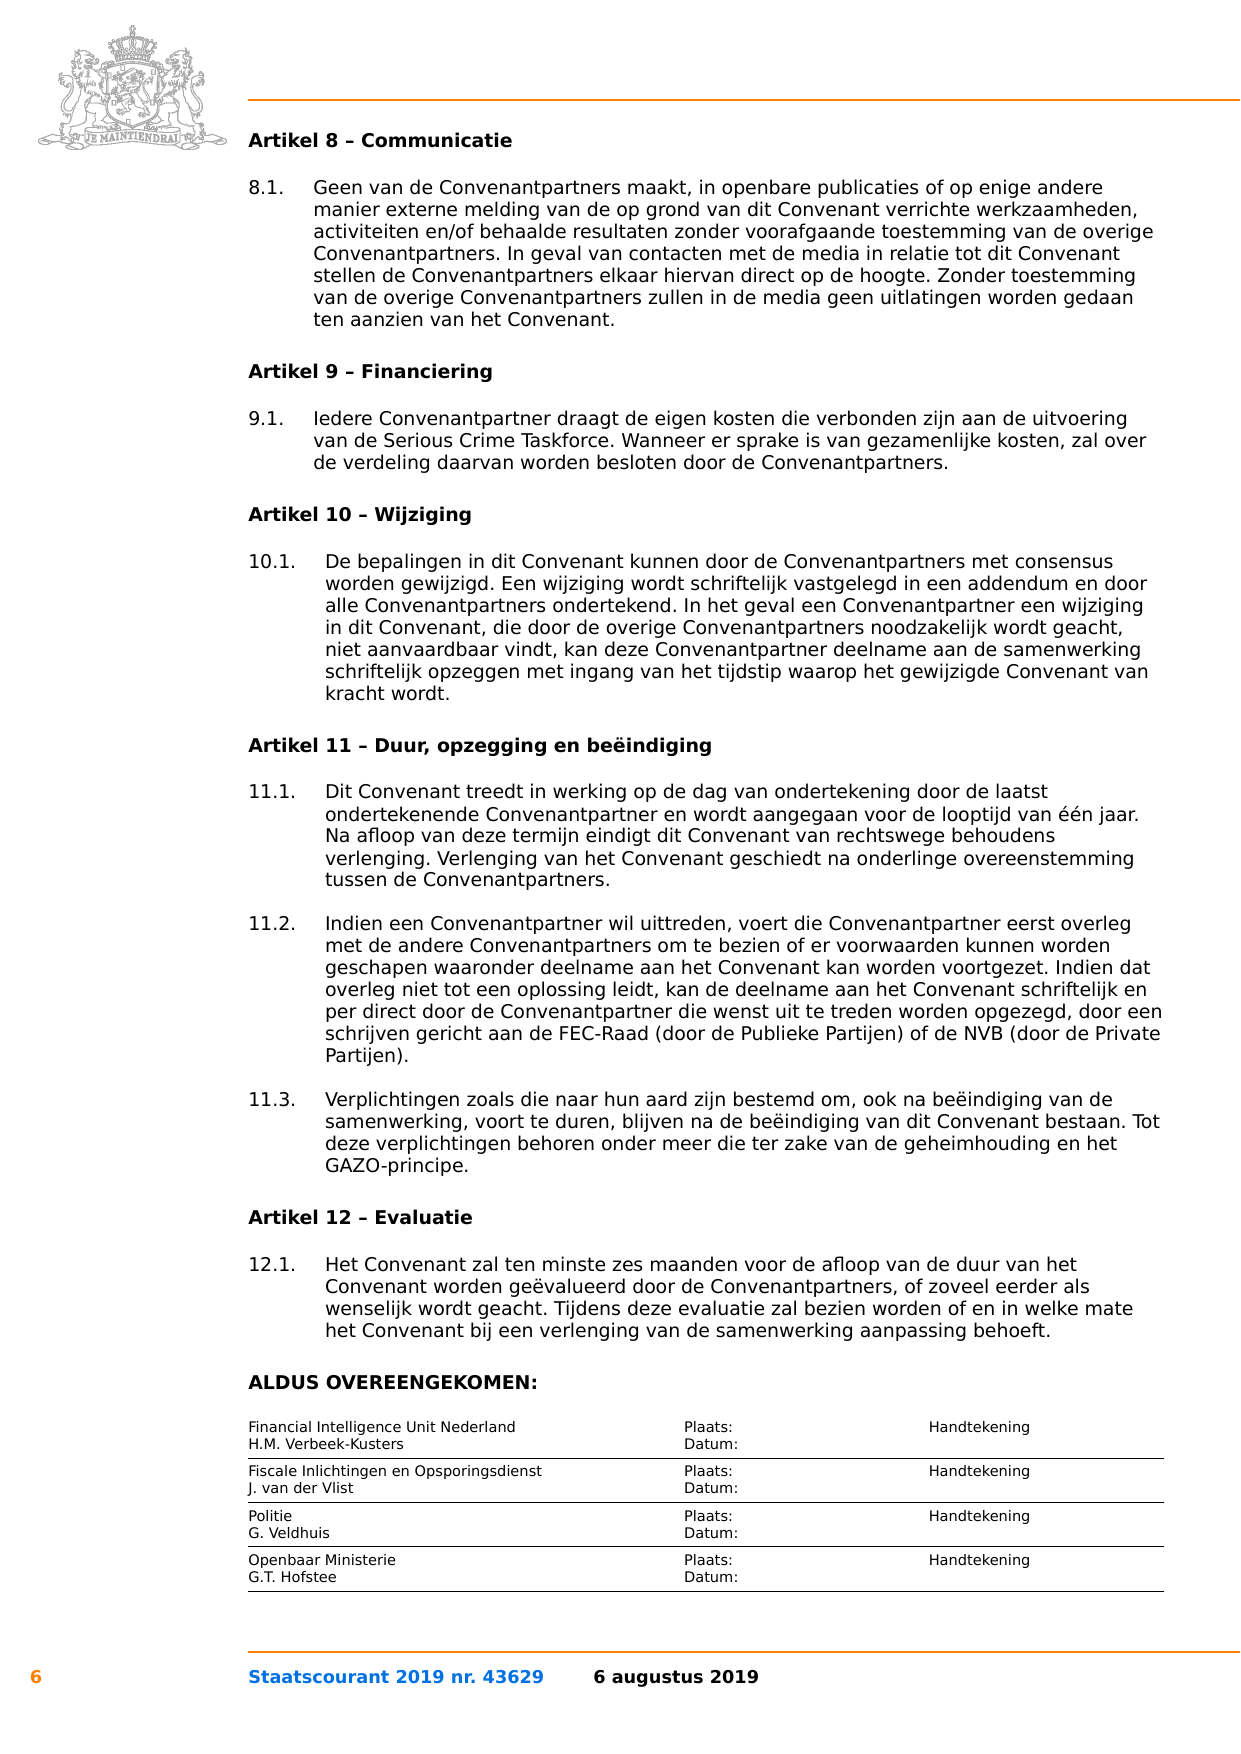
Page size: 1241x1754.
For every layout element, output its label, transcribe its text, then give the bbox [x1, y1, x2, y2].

table_header Financial Intelligence Unit Nederland H.M. Verbeek-Kusters [248, 1419, 678, 1457]
subtitle Artikel 12 – Evaluatie [248, 1207, 1163, 1229]
text 11.2. Indien een Convenantpartner wil uittreden, voert die Convenantpartner eerst overleg met de andere Convenantpartners om te bezien of er voorwaarden kunnen worden geschapen waaronder deelname aan het Convenant kan worden voortgezet. Indien dat overleg niet tot een oplossing leidt, kan de deelname aan het Convenant schriftelijk en per direct door de Convenantpartner die wenst uit te treden worden opgezegd, door een schrijven gericht aan de FEC-Raad (door de Publieke Partijen) of de NVB (door de Private Partijen). [248, 913, 1163, 1067]
text 12.1. Het Convenant zal ten minste zes maanden voor de afloop van de duur van het Convenant worden geëvalueerd door de Convenantpartners, of zoveel eerder als wenselijk wordt geacht. Tijdens deze evaluatie zal bezien worden of en in welke mate het Convenant bij een verlenging van de samenwerking aanpassing behoeft. [248, 1254, 1163, 1342]
text 10.1. De bepalingen in dit Convenant kunnen door de Convenantpartners met consensus worden gewijzigd. Een wijziging wordt schriftelijk vastgelegd in een addendum en door alle Convenantpartners ondertekend. In het geval een Convenantpartner een wijziging in dit Convenant, die door de overige Convenantpartners noodzakelijk wordt geacht, niet aanvaardbaar vindt, kan deze Convenantpartner deelname aan de samenwerking schriftelijk opzeggen met ingang van het tijdstip waarop het gewijzigde Convenant van kracht wordt. [248, 551, 1163, 704]
text 11.1. Dit Convenant treedt in werking op de dag van ondertekening door de laatst ondertekenende Convenantpartner en wordt aangegaan voor de looptijd van één jaar. Na afloop van deze termijn eindigt dit Convenant van rechtswege behoudens verlenging. Verlenging van het Convenant geschiedt na onderlinge overeenstemming tussen de Convenantpartners. [248, 781, 1163, 891]
table_header Handtekening [923, 1419, 1163, 1457]
text 11.3. Verplichtingen zoals die naar hun aard zijn bestemd om, ook na beëindiging van de samenwerking, voort te duren, blijven na de beëindiging van dit Convenant bestaan. Tot deze verplichtingen behoren onder meer die ter zake van de geheimhouding en het GAZO-principe. [248, 1089, 1163, 1177]
subtitle Artikel 8 – Communicatie [248, 130, 1163, 152]
table_cell Plaats: Datum: [678, 1547, 923, 1591]
table_cell Handtekening [923, 1503, 1163, 1546]
subtitle ALDUS OVEREENGEKOMEN: [248, 1372, 1163, 1394]
text 8.1. Geen van de Convenantpartners maakt, in openbare publicaties of op enige andere manier externe melding van de op grond van dit Convenant verrichte werkzaamheden, activiteiten en/of behaalde resultaten zonder voorafgaande toestemming van de overige Convenantpartners. In geval van contacten met de media in relatie tot dit Convenant stellen de Convenantpartners elkaar hiervan direct op de hoogte. Zonder toestemming van de overige Convenantpartners zullen in de media geen uitlatingen worden gedaan ten aanzien van het Convenant. [248, 177, 1163, 331]
text 9.1. Iedere Convenantpartner draagt de eigen kosten die verbonden zijn aan de uitvoering van de Serious Crime Taskforce. Wanneer er sprake is van gezamenlijke kosten, zal over de verdeling daarvan worden besloten door de Convenantpartners. [248, 408, 1163, 474]
subtitle Artikel 9 – Financiering [248, 361, 1163, 383]
table_cell Openbaar Ministerie G.T. Hofstee [248, 1547, 678, 1591]
subtitle Artikel 11 – Duur, opzegging en beëindiging [248, 734, 1163, 756]
subtitle Artikel 10 – Wijziging [248, 504, 1163, 526]
table_cell Plaats: Datum: [678, 1503, 923, 1546]
table_cell Fiscale Inlichtingen en Opsporingsdienst J. van der Vlist [248, 1459, 678, 1502]
table_header Plaats: Datum: [678, 1419, 923, 1457]
table_cell Handtekening [923, 1459, 1163, 1502]
table_cell Plaats: Datum: [678, 1459, 923, 1502]
picture [38, 25, 227, 150]
table_cell Handtekening [923, 1547, 1163, 1591]
table_cell Politie G. Veldhuis [248, 1503, 678, 1546]
